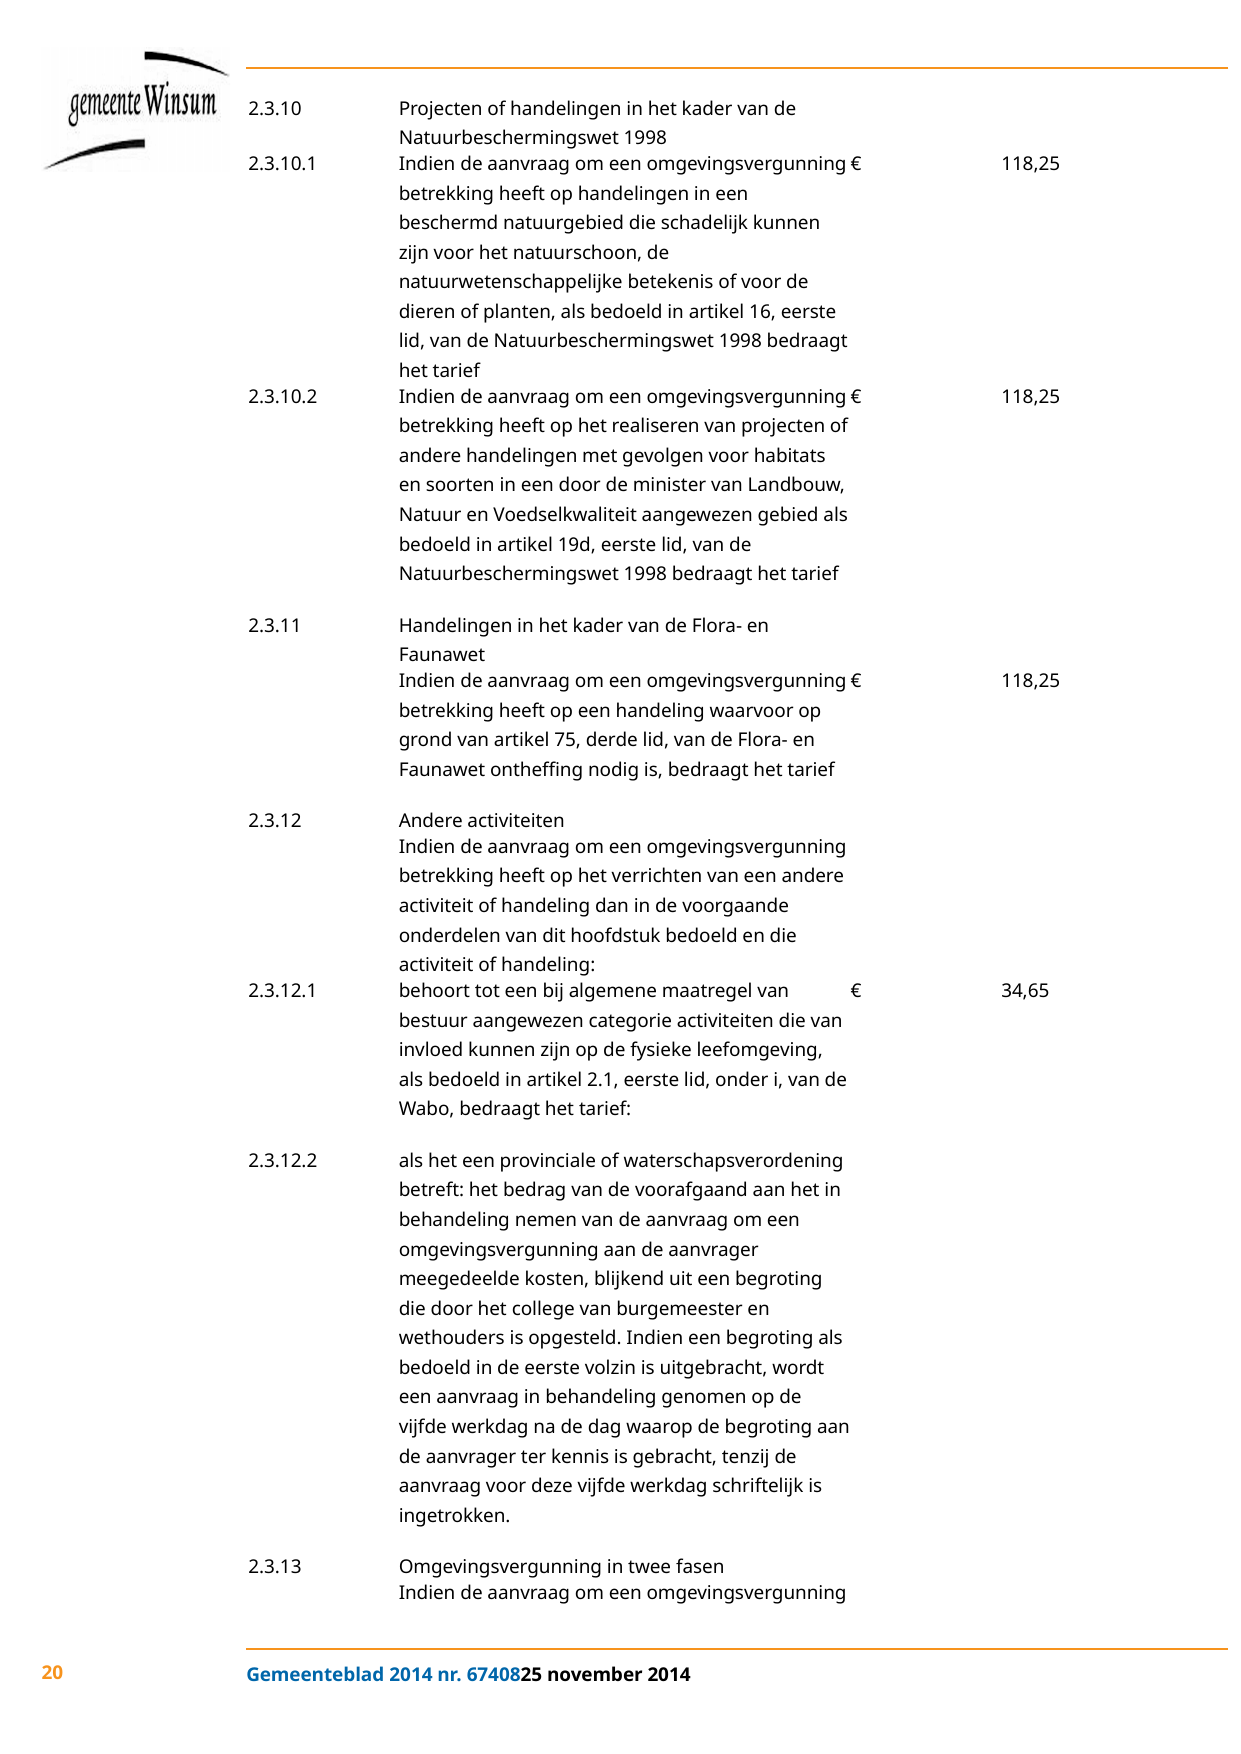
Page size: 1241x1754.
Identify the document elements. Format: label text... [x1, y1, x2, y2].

table_cell [1001, 612, 1152, 667]
table_cell Handelingen in het kader van de Flora- en Faunawet [399, 612, 850, 667]
table_cell [1001, 833, 1152, 977]
table_cell 2.3.10.2 [248, 383, 398, 586]
table_cell [248, 667, 398, 782]
table_cell [1001, 1579, 1152, 1605]
table_cell [1001, 586, 1152, 612]
table_cell [1001, 808, 1152, 833]
table_cell Indien de aanvraag om een omgevingsvergunning betrekking heeft op een handeling waarvoor op grond van artikel 75, derde lid, van de Flora- en Faunawet ontheffing nodig is, bedraagt het tarief [399, 667, 850, 782]
table_cell [248, 833, 398, 977]
table_cell 2.3.12.1 [248, 977, 398, 1121]
table_cell € [850, 150, 1001, 383]
table_cell 118,25 [1001, 667, 1152, 782]
table_cell [1001, 1147, 1152, 1528]
table_cell als het een provinciale of waterschapsverordening betreft: het bedrag van de voorafgaand aan het in behandeling nemen van de aanvraag om een omgevingsvergunning aan de aanvrager meegedeelde kosten, blijkend uit een begroting die door het college van burgemeester en wethouders is opgesteld. Indien een begroting als bedoeld in de eerste volzin is uitgebracht, wordt een aanvraag in behandeling genomen op de vijfde werkdag na de dag waarop de begroting aan de aanvrager ter kennis is gebracht, tenzij de aanvraag voor deze vijfde werkdag schriftelijk is ingetrokken. [399, 1147, 850, 1528]
table_cell [850, 1147, 1001, 1528]
table_cell 118,25 [1001, 150, 1152, 383]
table_cell [248, 1579, 398, 1605]
table_cell Andere activiteiten [399, 808, 850, 833]
picture [41, 47, 231, 172]
table_cell [248, 1528, 398, 1553]
table_cell 2.3.12.2 [248, 1147, 398, 1528]
table_cell 2.3.12 [248, 808, 398, 833]
table_cell 2.3.10.1 [248, 150, 398, 383]
table_cell [850, 1579, 1001, 1605]
table_cell [850, 782, 1001, 807]
table_cell [248, 782, 398, 807]
table_cell € [850, 383, 1001, 586]
table_cell 118,25 [1001, 383, 1152, 586]
table_cell Indien de aanvraag om een omgevingsvergunning betrekking heeft op het realiseren van projecten of andere handelingen met gevolgen voor habitats en soorten in een door de minister van Landbouw, Natuur en Voedselkwaliteit aangewezen gebied als bedoeld in artikel 19d, eerste lid, van de Natuurbeschermingswet 1998 bedraagt het tarief [399, 383, 850, 586]
table_cell Projecten of handelingen in het kader van de Natuurbeschermingswet 1998 [399, 95, 850, 150]
table_cell [1001, 782, 1152, 807]
table_cell Indien de aanvraag om een omgevingsvergunning betrekking heeft op handelingen in een beschermd natuurgebied die schadelijk kunnen zijn voor het natuurschoon, de natuurwetenschappelijke betekenis of voor de dieren of planten, als bedoeld in artikel 16, eerste lid, van de Natuurbeschermingswet 1998 bedraagt het tarief [399, 150, 850, 383]
table_cell [850, 1121, 1001, 1147]
table_cell [399, 782, 850, 807]
table_cell [850, 808, 1001, 833]
table_cell [1001, 95, 1152, 150]
table_cell [248, 1121, 398, 1147]
table_cell [399, 586, 850, 612]
table_cell [1001, 1528, 1152, 1553]
table_cell [1001, 1121, 1152, 1147]
table_cell [399, 1528, 850, 1553]
table_cell [850, 1554, 1001, 1579]
table_cell 2.3.10 [248, 95, 398, 150]
table_cell [850, 612, 1001, 667]
table_cell [850, 1528, 1001, 1553]
table_cell [850, 833, 1001, 977]
table_cell [399, 1121, 850, 1147]
table_cell 2.3.13 [248, 1554, 398, 1579]
table_cell 2.3.11 [248, 612, 398, 667]
table_cell [1001, 1554, 1152, 1579]
table_cell behoort tot een bij algemene maatregel van bestuur aangewezen categorie activiteiten die van invloed kunnen zijn op de fysieke leefomgeving, als bedoeld in artikel 2.1, eerste lid, onder i, van de Wabo, bedraagt het tarief: [399, 977, 850, 1121]
table_cell € [850, 977, 1001, 1121]
table_cell Omgevingsvergunning in twee fasen [399, 1554, 850, 1579]
table_cell Indien de aanvraag om een omgevingsvergunning betrekking heeft op het verrichten van een andere activiteit of handeling dan in de voorgaande onderdelen van dit hoofdstuk bedoeld en die activiteit of handeling: [399, 833, 850, 977]
table_cell Indien de aanvraag om een omgevingsvergunning [399, 1579, 850, 1605]
table_cell [248, 586, 398, 612]
table_cell [850, 586, 1001, 612]
table_cell 34,65 [1001, 977, 1152, 1121]
table_cell € [850, 667, 1001, 782]
table_cell [850, 95, 1001, 150]
